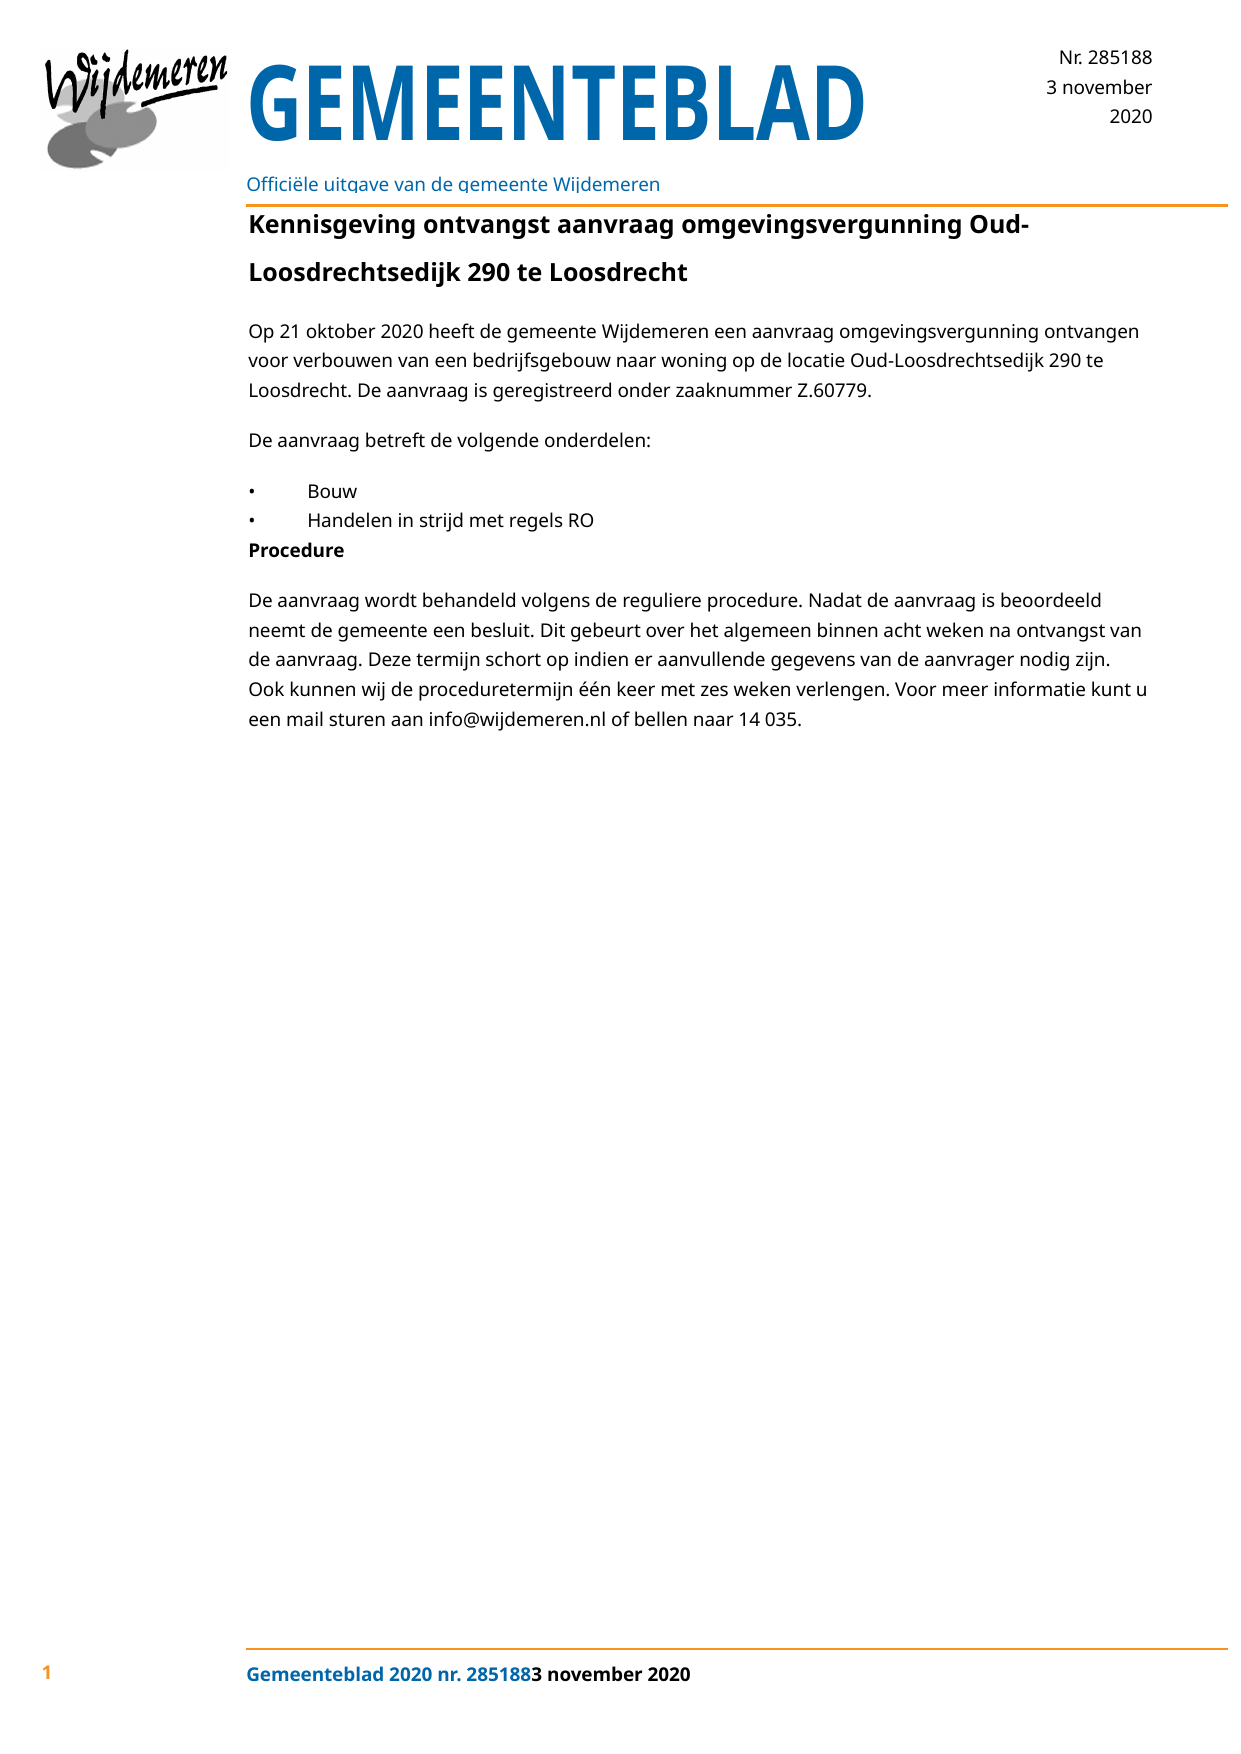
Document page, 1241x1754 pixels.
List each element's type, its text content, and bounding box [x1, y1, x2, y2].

picture [41, 47, 231, 172]
text De aanvraag wordt behandeld volgens de reguliere procedure. Nadat de aanvraag is beoordeeld neemt de gemeente een besluit. Dit gebeurt over het algemeen binnen acht weken na ontvangst van de aanvraag. Deze termijn schort op indien er aanvullende gegevens van de aanvrager nodig zijn. Ook kunnen wij de proceduretermijn één keer met zes weken verlengen. Voor meer informatie kunt u een mail sturen aan info@wijdemeren.nl of bellen naar 14 035. [248, 587, 1152, 732]
text De aanvraag betreft de volgende onderdelen: [248, 427, 1152, 453]
text Kennisgeving ontvangst aanvraag omgevingsvergunning Oud-Loosdrechtsedijk 290 te Loosdrecht [248, 207, 1152, 288]
list Bouw [248, 478, 1152, 504]
text Procedure [248, 537, 1152, 563]
list Handelen in strijd met regels RO [248, 507, 1152, 533]
text Op 21 oktober 2020 heeft de gemeente Wijdemeren een aanvraag omgevingsvergunning ontvangen voor verbouwen van een bedrijfsgebouw naar woning op de locatie Oud-Loosdrechtsedijk 290 te Loosdrecht. De aanvraag is geregistreerd onder zaaknummer Z.60779. [248, 318, 1152, 403]
